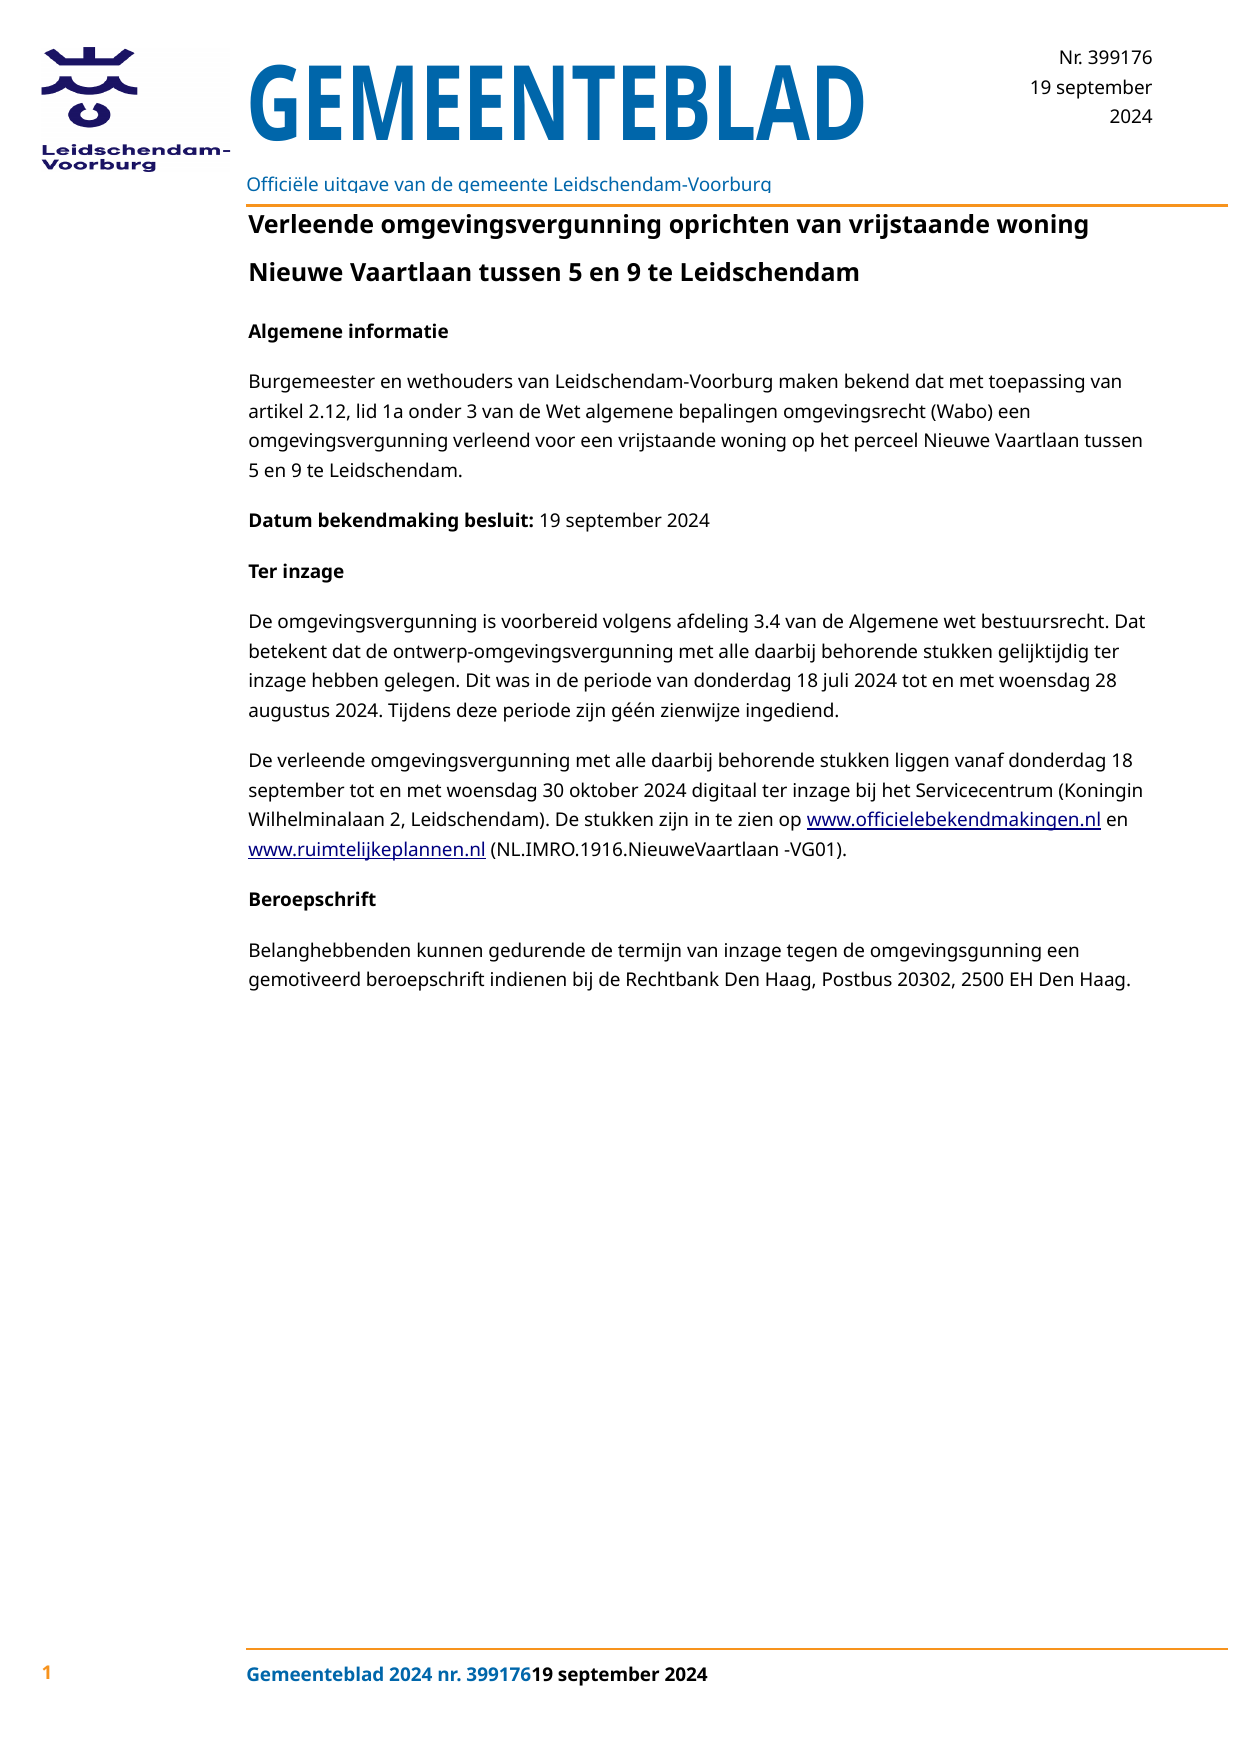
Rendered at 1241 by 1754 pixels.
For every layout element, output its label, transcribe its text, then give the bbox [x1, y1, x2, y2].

text Algemene informatie [248, 318, 1152, 344]
text De verleende omgevingsvergunning met alle daarbij behorende stukken liggen vanaf donderdag 18 september tot en met woensdag 30 oktober 2024 digitaal ter inzage bij het Servicecentrum (Koningin Wilhelminalaan 2, Leidschendam). De stukken zijn in te zien op www.officielebekendmakingen.nl en www.ruimtelijkeplannen.nl (NL.IMRO.1916.NieuweVaartlaan -VG01). [248, 747, 1152, 862]
text Verleende omgevingsvergunning oprichten van vrijstaande woning Nieuwe Vaartlaan tussen 5 en 9 te Leidschendam [248, 207, 1152, 288]
text Belanghebbenden kunnen gedurende de termijn van inzage tegen de omgevingsgunning een gemotiveerd beroepschrift indienen bij de Rechtbank Den Haag, Postbus 20302, 2500 EH Den Haag. [248, 937, 1152, 992]
text Datum bekendmaking besluit: 19 september 2024 [248, 507, 1152, 533]
text Beroepschrift [248, 887, 1152, 912]
text Burgemeester en wethouders van Leidschendam-Voorburg maken bekend dat met toepassing van artikel 2.12, lid 1a onder 3 van de Wet algemene bepalingen omgevingsrecht (Wabo) een omgevingsvergunning verleend voor een vrijstaande woning op het perceel Nieuwe Vaartlaan tussen 5 en 9 te Leidschendam. [248, 368, 1152, 483]
text Ter inzage [248, 558, 1152, 584]
text De omgevingsvergunning is voorbereid volgens afdeling 3.4 van de Algemene wet bestuursrecht. Dat betekent dat de ontwerp-omgevingsvergunning met alle daarbij behorende stukken gelijktijdig ter inzage hebben gelegen. Dit was in de periode van donderdag 18 juli 2024 tot en met woensdag 28 augustus 2024. Tijdens deze periode zijn géén zienwijze ingediend. [248, 608, 1152, 723]
picture [41, 47, 231, 172]
